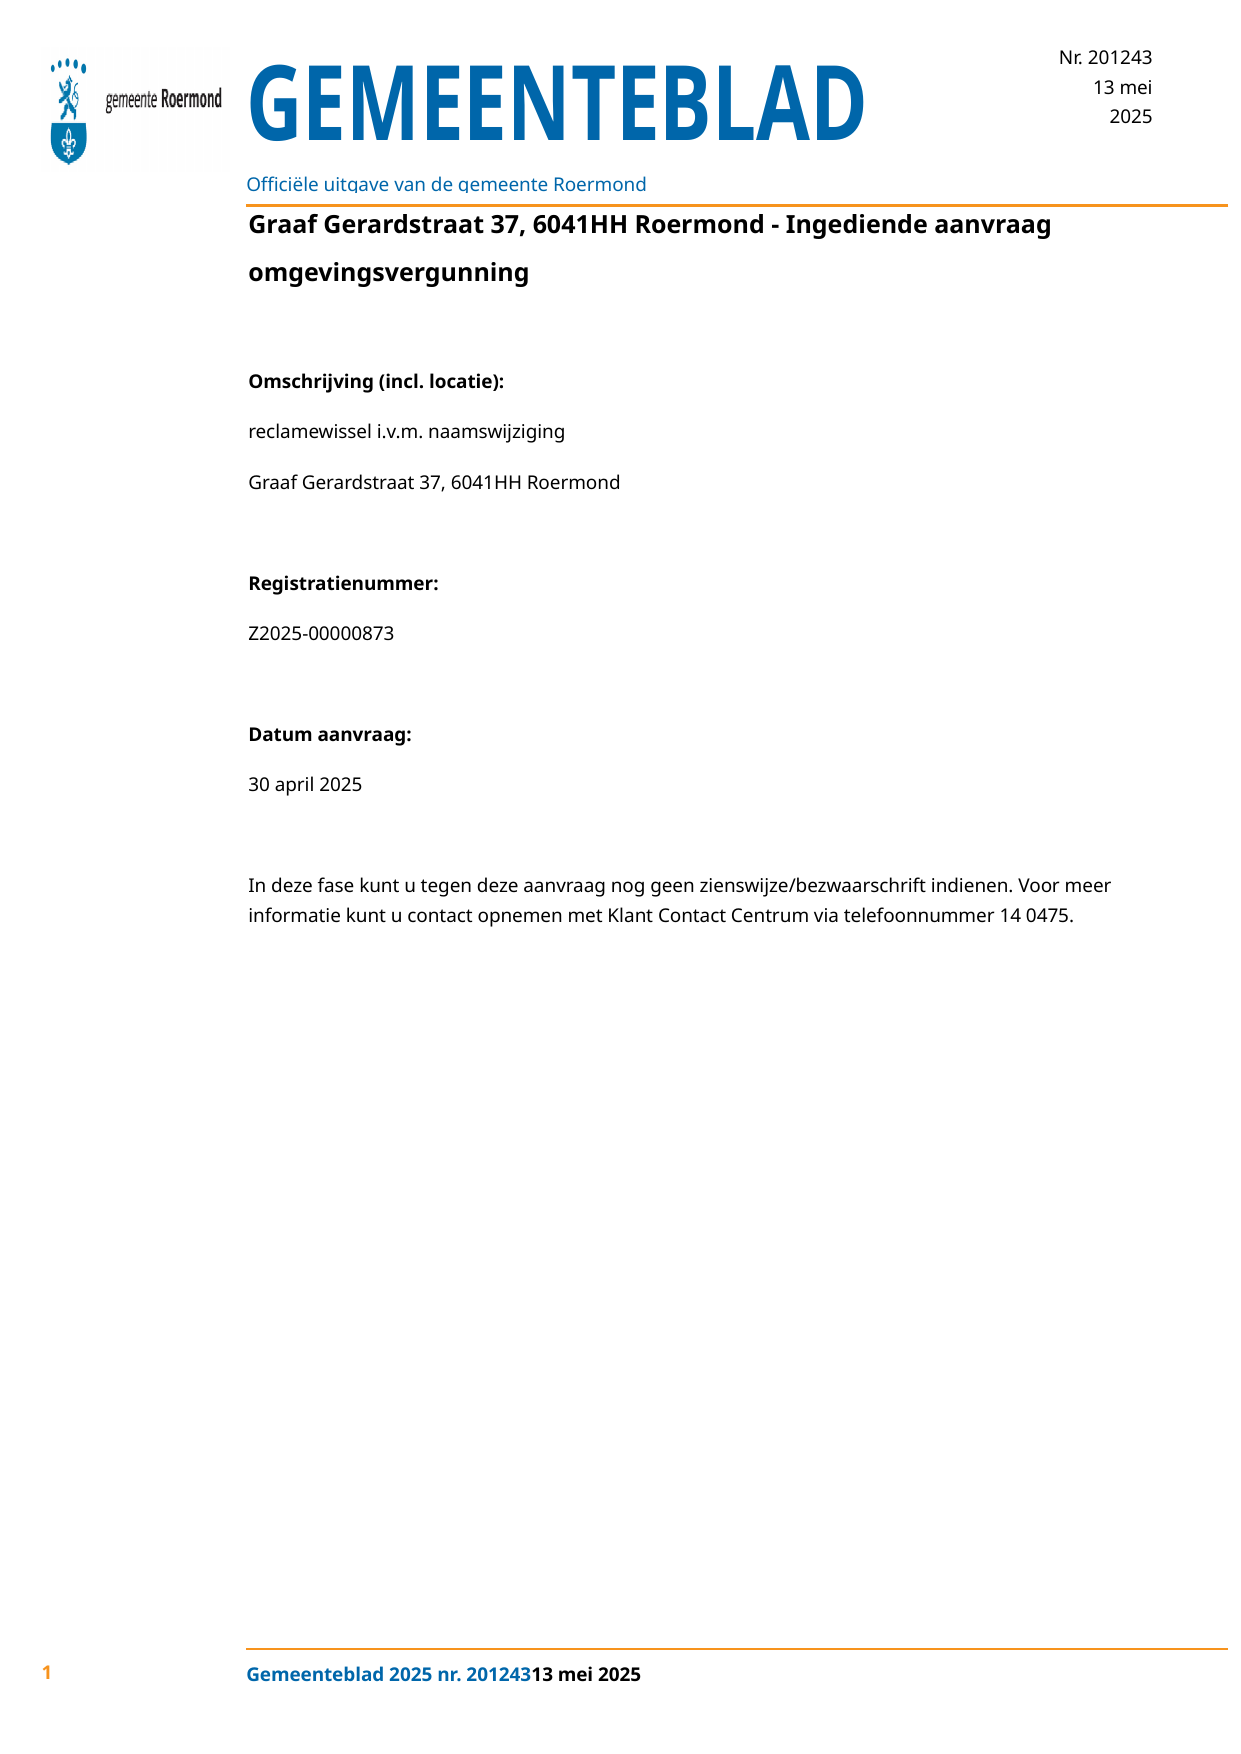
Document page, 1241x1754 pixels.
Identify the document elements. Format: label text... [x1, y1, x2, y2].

text Registratienummer: [248, 570, 1152, 596]
text Z2025-00000873 [248, 620, 1152, 646]
text Datum aanvraag: [248, 721, 1152, 747]
text Graaf Gerardstraat 37, 6041HH Roermond [248, 469, 1152, 495]
text In deze fase kunt u tegen deze aanvraag nog geen zienswijze/bezwaarschrift indienen. Voor meer informatie kunt u contact opnemen met Klant Contact Centrum via telefoonnummer 14 0475. [248, 872, 1152, 928]
text reclamewissel i.v.m. naamswijziging [248, 419, 1152, 444]
text 30 april 2025 [248, 772, 1152, 797]
picture [41, 47, 231, 172]
text Omschrijving (incl. locatie): [248, 368, 1152, 394]
text Graaf Gerardstraat 37, 6041HH Roermond - Ingediende aanvraag omgevingsvergunning [248, 207, 1152, 288]
